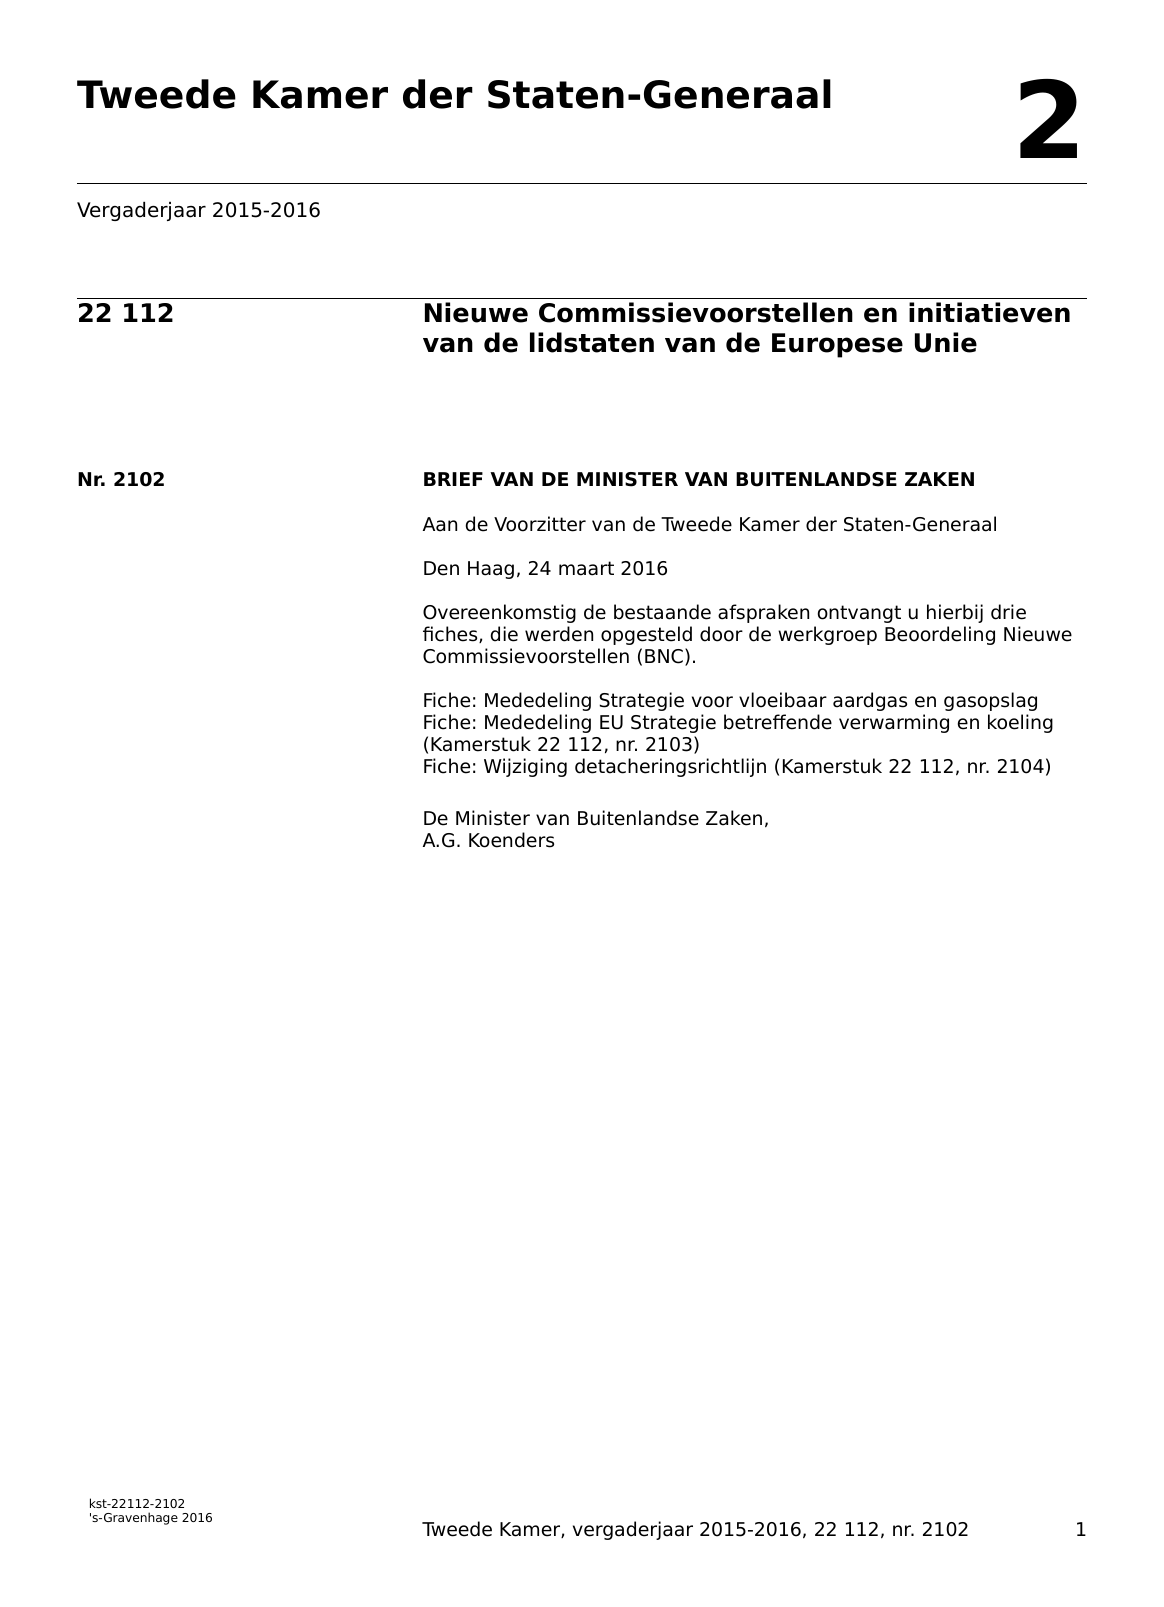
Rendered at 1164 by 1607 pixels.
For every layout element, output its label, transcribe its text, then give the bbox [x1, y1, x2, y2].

text Den Haag, 24 maart 2016 [422, 558, 1087, 580]
text Fiche: Mededeling EU Strategie betreffende verwarming en koeling (Kamerstuk 22 112, nr. 2103) [422, 712, 1087, 756]
table_cell Vergaderjaar 2015-2016 [77, 184, 1087, 298]
text 's-Gravenhage 2016 [88, 1511, 323, 1525]
text De Minister van Buitenlandse Zaken, A.G. Koenders [422, 808, 1087, 852]
text Fiche: Wijziging detacheringsrichtlijn (Kamerstuk 22 112, nr. 2104) [422, 756, 1087, 778]
subtitle Nr. 2102 BRIEF VAN DE MINISTER VAN BUITENLANDSE ZAKEN [77, 469, 1087, 491]
text Fiche: Mededeling Strategie voor vloeibaar aardgas en gasopslag [422, 690, 1087, 712]
table_header Tweede Kamer der Staten-Generaal [77, 59, 886, 183]
text kst-22112-2102 [88, 1497, 323, 1511]
text Overeenkomstig de bestaande afspraken ontvangt u hierbij drie fiches, die werden opgesteld door de werkgroep Beoordeling Nieuwe Commissievoorstellen (BNC). [422, 602, 1087, 668]
table_header 2 [886, 59, 1087, 183]
text Aan de Voorzitter van de Tweede Kamer der Staten-Generaal [422, 513, 1087, 536]
subtitle 22 112 Nieuwe Commissievoorstellen en initiatieven van de lidstaten van de Europese Unie [77, 299, 1087, 358]
